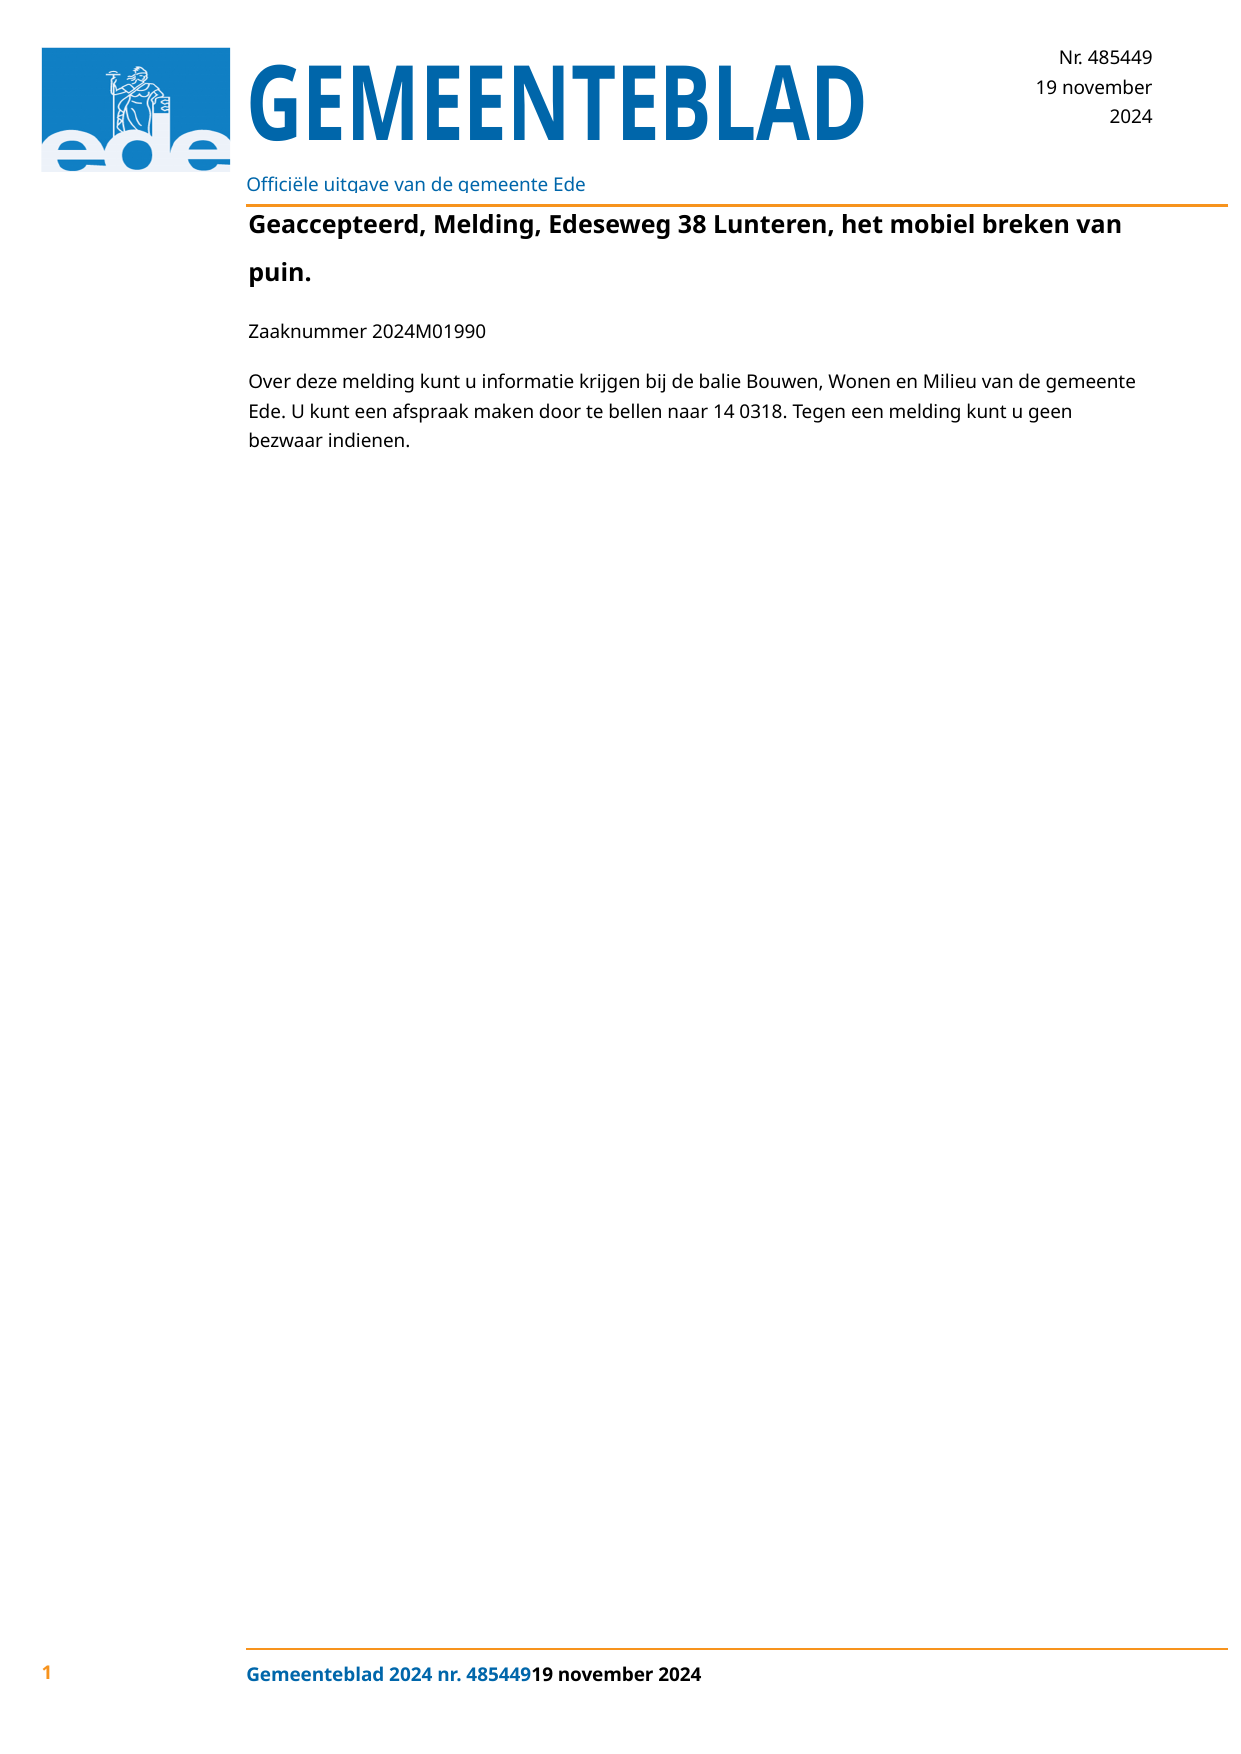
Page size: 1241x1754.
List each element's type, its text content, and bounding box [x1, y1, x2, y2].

text Over deze melding kunt u informatie krijgen bij de balie Bouwen, Wonen en Milieu van de gemeente Ede. U kunt een afspraak maken door te bellen naar 14 0318. Tegen een melding kunt u geen bezwaar indienen. [248, 368, 1152, 453]
picture [41, 47, 231, 172]
text Zaaknummer 2024M01990 [248, 318, 1152, 344]
text Geaccepteerd, Melding, Edeseweg 38 Lunteren, het mobiel breken van puin. [248, 207, 1152, 288]
